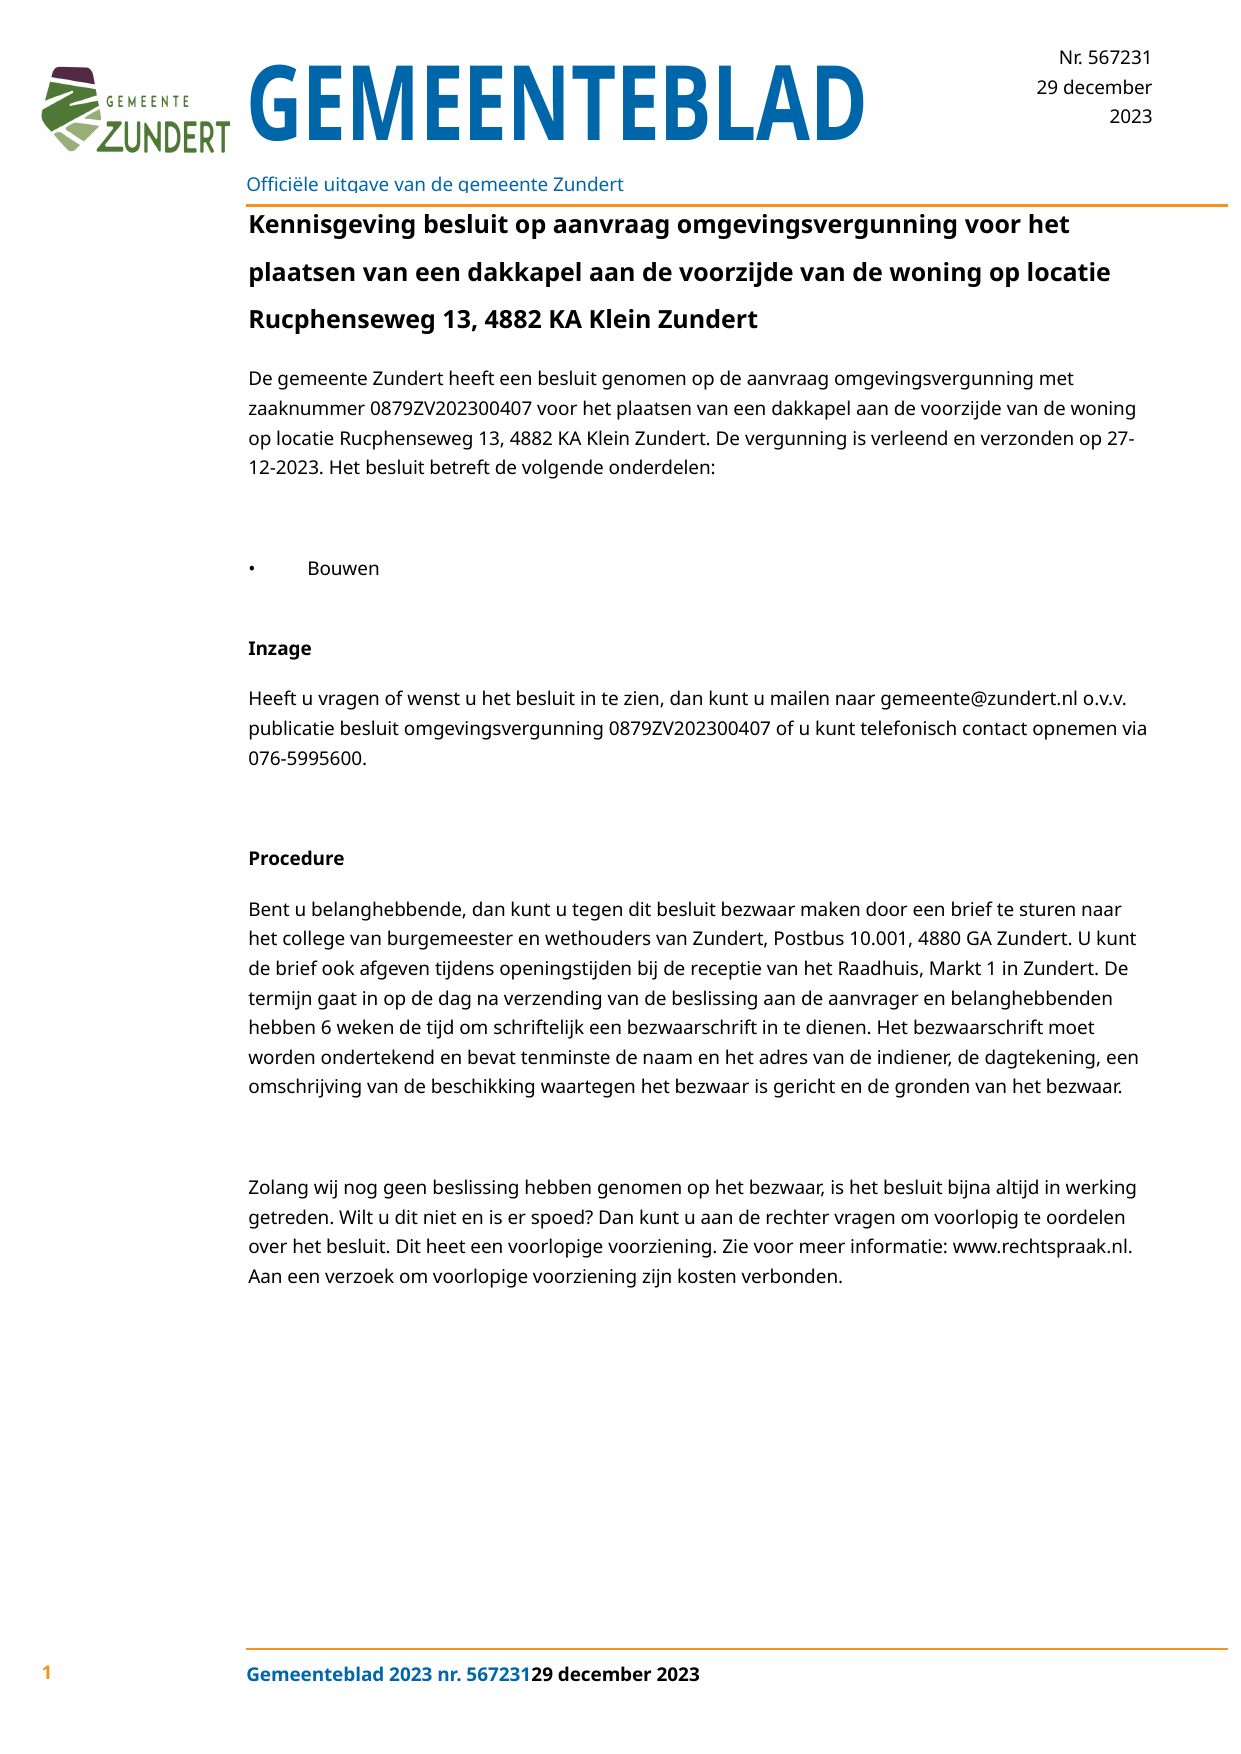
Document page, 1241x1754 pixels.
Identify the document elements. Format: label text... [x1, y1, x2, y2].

list Bouwen [248, 555, 1152, 581]
text Zolang wij nog geen beslissing hebben genomen op het bezwaar, is het besluit bijna altijd in werking getreden. Wilt u dit niet en is er spoed? Dan kunt u aan de rechter vragen om voorlopig te oordelen over het besluit. Dit heet een voorlopige voorziening. Zie voor meer informatie: www.rechtspraak.nl. Aan een verzoek om voorlopige voorziening zijn kosten verbonden. [248, 1174, 1152, 1289]
text Kennisgeving besluit op aanvraag omgevingsvergunning voor het plaatsen van een dakkapel aan de voorzijde van de woning op locatie Rucphenseweg 13, 4882 KA Klein Zundert [248, 207, 1152, 336]
text Procedure [248, 846, 1152, 871]
picture [41, 47, 231, 172]
text Bent u belanghebbende, dan kunt u tegen dit besluit bezwaar maken door een brief te sturen naar het college van burgemeester en wethouders van Zundert, Postbus 10.001, 4880 GA Zundert. U kunt de brief ook afgeven tijdens openingstijden bij de receptie van het Raadhuis, Markt 1 in Zundert. De termijn gaat in op de dag na verzending van de beslissing aan de aanvrager en belanghebbenden hebben 6 weken de tijd om schriftelijk een bezwaarschrift in te dienen. Het bezwaarschrift moet worden ondertekend en bevat tenminste de naam en het adres van de indiener, de dagtekening, een omschrijving van de beschikking waartegen het bezwaar is gericht en de gronden van het bezwaar. [248, 896, 1152, 1099]
text De gemeente Zundert heeft een besluit genomen op de aanvraag omgevingsvergunning met zaaknummer 0879ZV202300407 voor het plaatsen van een dakkapel aan de voorzijde van de woning op locatie Rucphenseweg 13, 4882 KA Klein Zundert. De vergunning is verleend en verzonden op 27-12-2023. Het besluit betreft de volgende onderdelen: [248, 366, 1152, 480]
text Heeft u vragen of wenst u het besluit in te zien, dan kunt u mailen naar gemeente@zundert.nl o.v.v. publicatie besluit omgevingsvergunning 0879ZV202300407 of u kunt telefonisch contact opnemen via 076-5995600. [248, 686, 1152, 770]
text Inzage [248, 635, 1152, 661]
